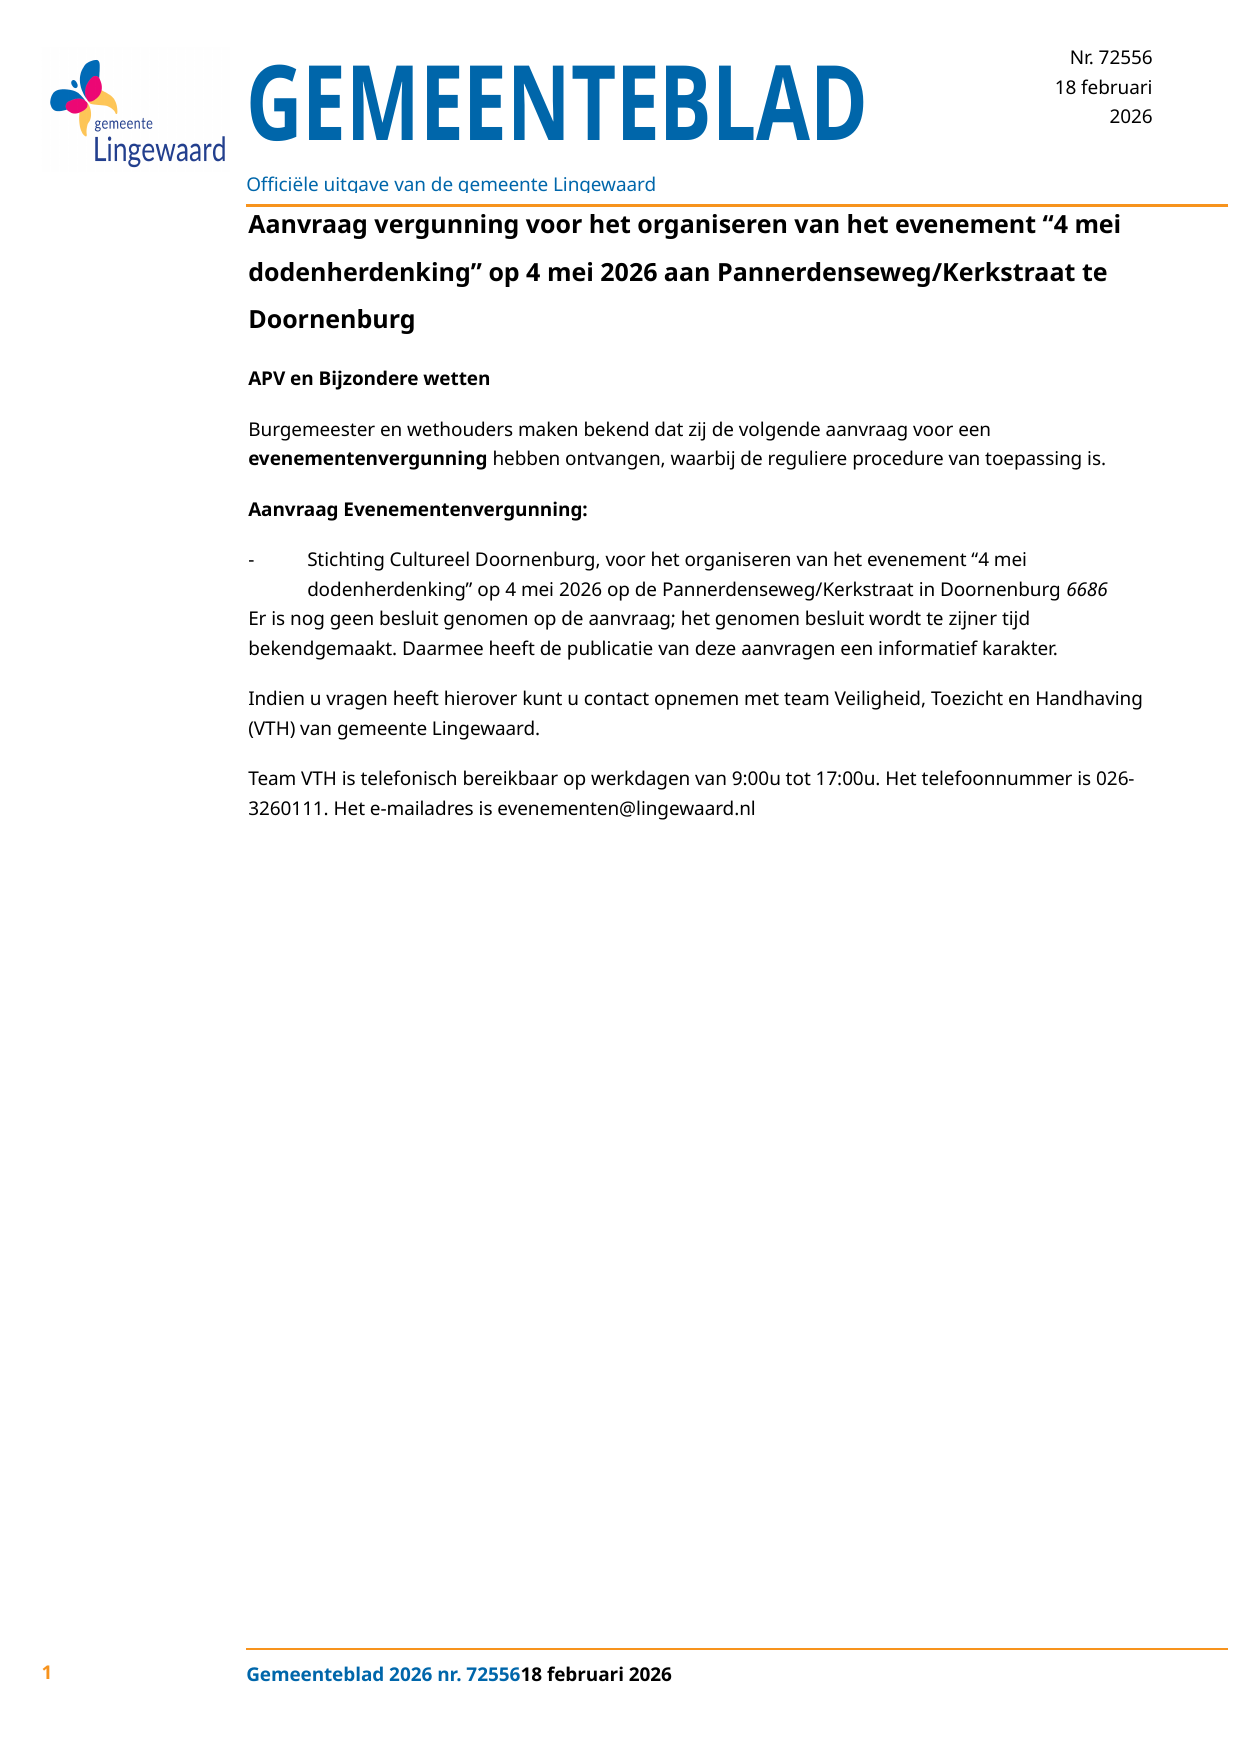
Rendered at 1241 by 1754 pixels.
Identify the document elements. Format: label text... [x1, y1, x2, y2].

text Indien u vragen heeft hierover kunt u contact opnemen met team Veiligheid, Toezicht en Handhaving (VTH) van gemeente Lingewaard. [248, 686, 1152, 741]
text Aanvraag vergunning voor het organiseren van het evenement “4 mei dodenherdenking” op 4 mei 2026 aan Pannerdenseweg/Kerkstraat te Doornenburg [248, 207, 1152, 336]
text Aanvraag Evenementenvergunning: [248, 496, 1152, 522]
list Stichting Cultureel Doornenburg, voor het organiseren van het evenement “4 mei dodenherdenking” op 4 mei 2026 op de Pannerdenseweg/Kerkstraat in Doornenburg 6686 [248, 546, 1152, 602]
text Burgemeester en wethouders maken bekend dat zij de volgende aanvraag voor een evenementenvergunning hebben ontvangen, waarbij de reguliere procedure van toepassing is. [248, 416, 1152, 471]
picture [41, 47, 231, 172]
text Team VTH is telefonisch bereikbaar op werkdagen van 9:00u tot 17:00u. Het telefoonnummer is 026-3260111. Het e-mailadres is evenementen@lingewaard.nl [248, 766, 1152, 821]
text APV en Bijzondere wetten [248, 366, 1152, 391]
text Er is nog geen besluit genomen op de aanvraag; het genomen besluit wordt te zijner tijd bekendgemaakt. Daarmee heeft de publicatie van deze aanvragen een informatief karakter. [248, 606, 1152, 661]
